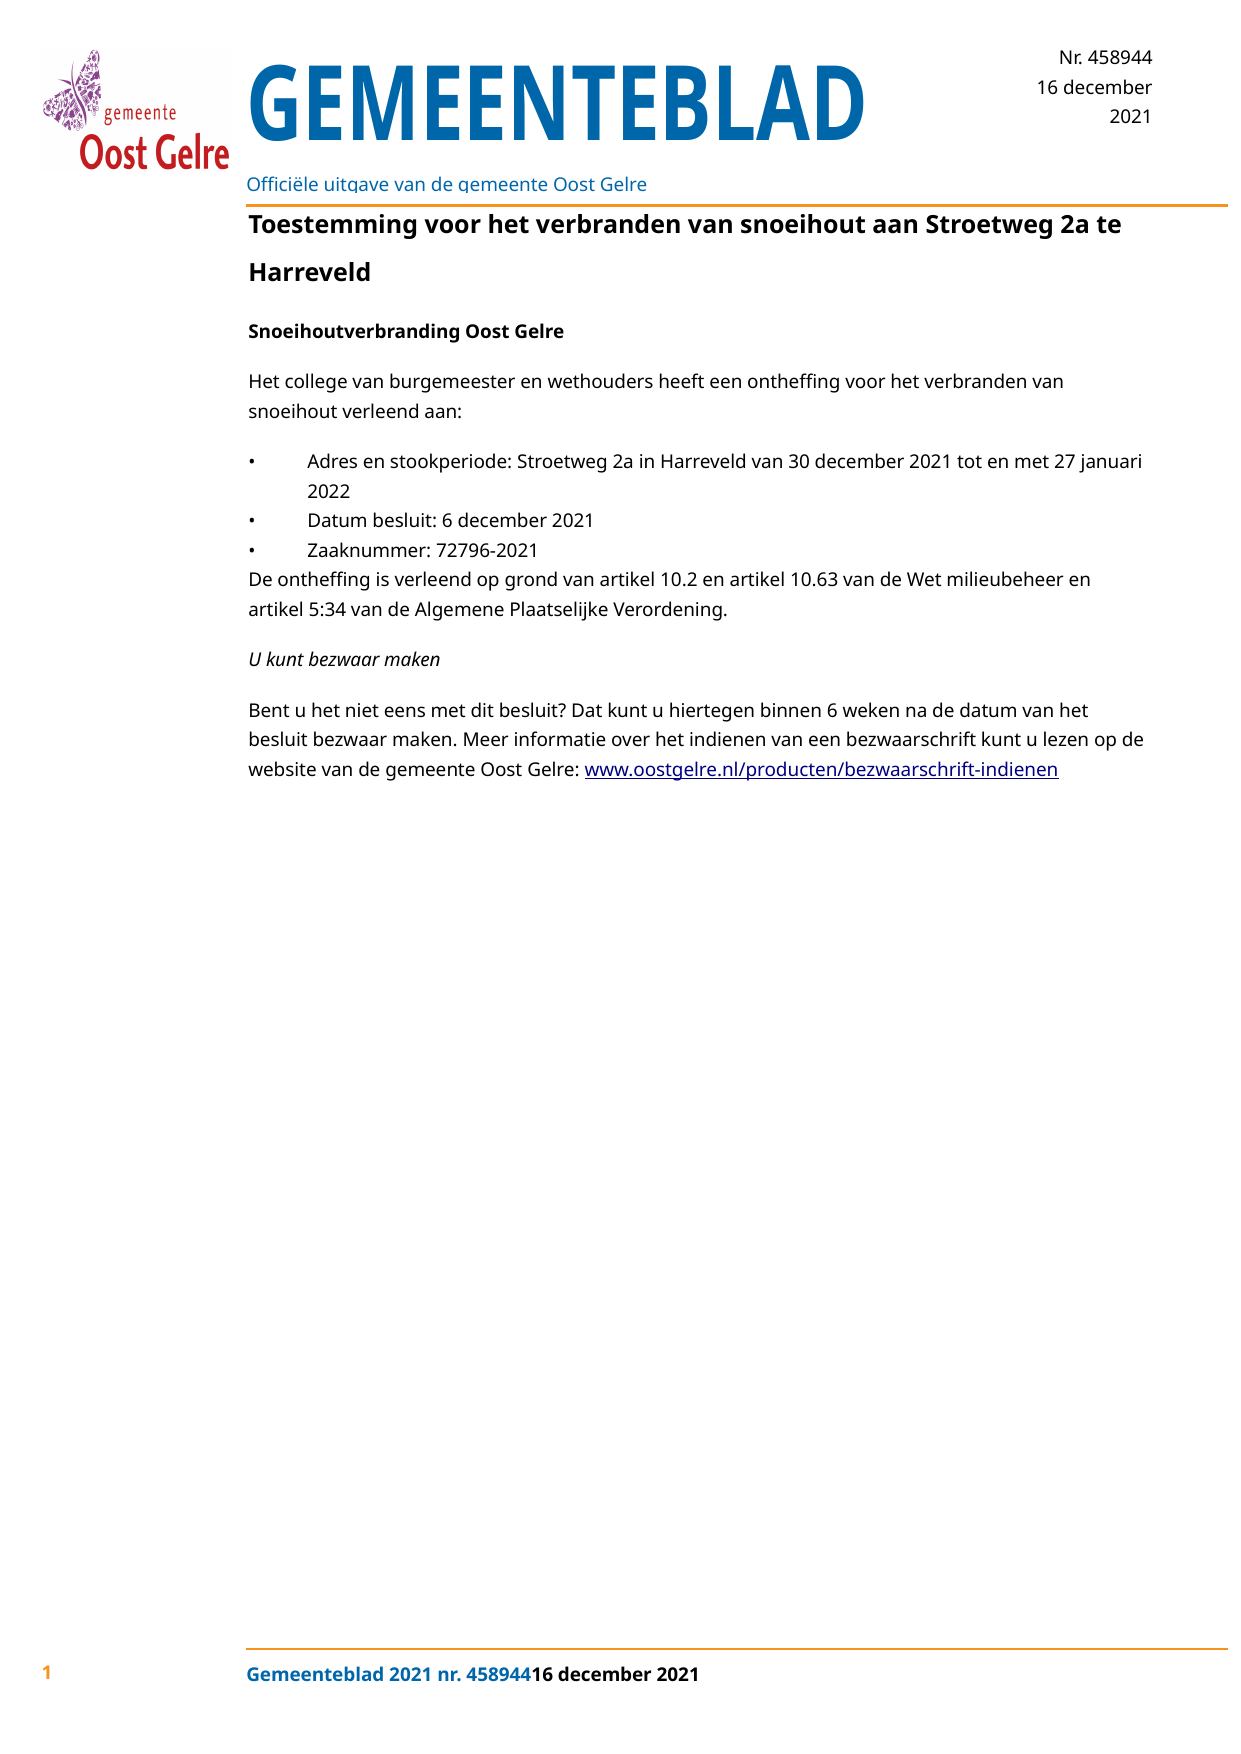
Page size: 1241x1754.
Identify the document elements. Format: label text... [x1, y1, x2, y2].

text U kunt bezwaar maken [248, 647, 1152, 672]
list Adres en stookperiode: Stroetweg 2a in Harreveld van 30 december 2021 tot en met 27 januari 2022 [248, 448, 1152, 504]
text De ontheffing is verleend op grond van artikel 10.2 en artikel 10.63 van de Wet milieubeheer en artikel 5:34 van de Algemene Plaatselijke Verordening. [248, 567, 1152, 622]
text Bent u het niet eens met dit besluit? Dat kunt u hiertegen binnen 6 weken na de datum van het besluit bezwaar maken. Meer informatie over het indienen van een bezwaarschrift kunt u lezen op de website van de gemeente Oost Gelre: www.oostgelre.nl/producten/bezwaarschrift-indienen [248, 697, 1152, 782]
picture [41, 47, 231, 172]
list Zaaknummer: 72796-2021 [248, 537, 1152, 563]
text Toestemming voor het verbranden van snoeihout aan Stroetweg 2a te Harreveld [248, 207, 1152, 288]
text Snoeihoutverbranding Oost Gelre [248, 318, 1152, 344]
text Het college van burgemeester en wethouders heeft een ontheffing voor het verbranden van snoeihout verleend aan: [248, 368, 1152, 424]
list Datum besluit: 6 december 2021 [248, 507, 1152, 533]
